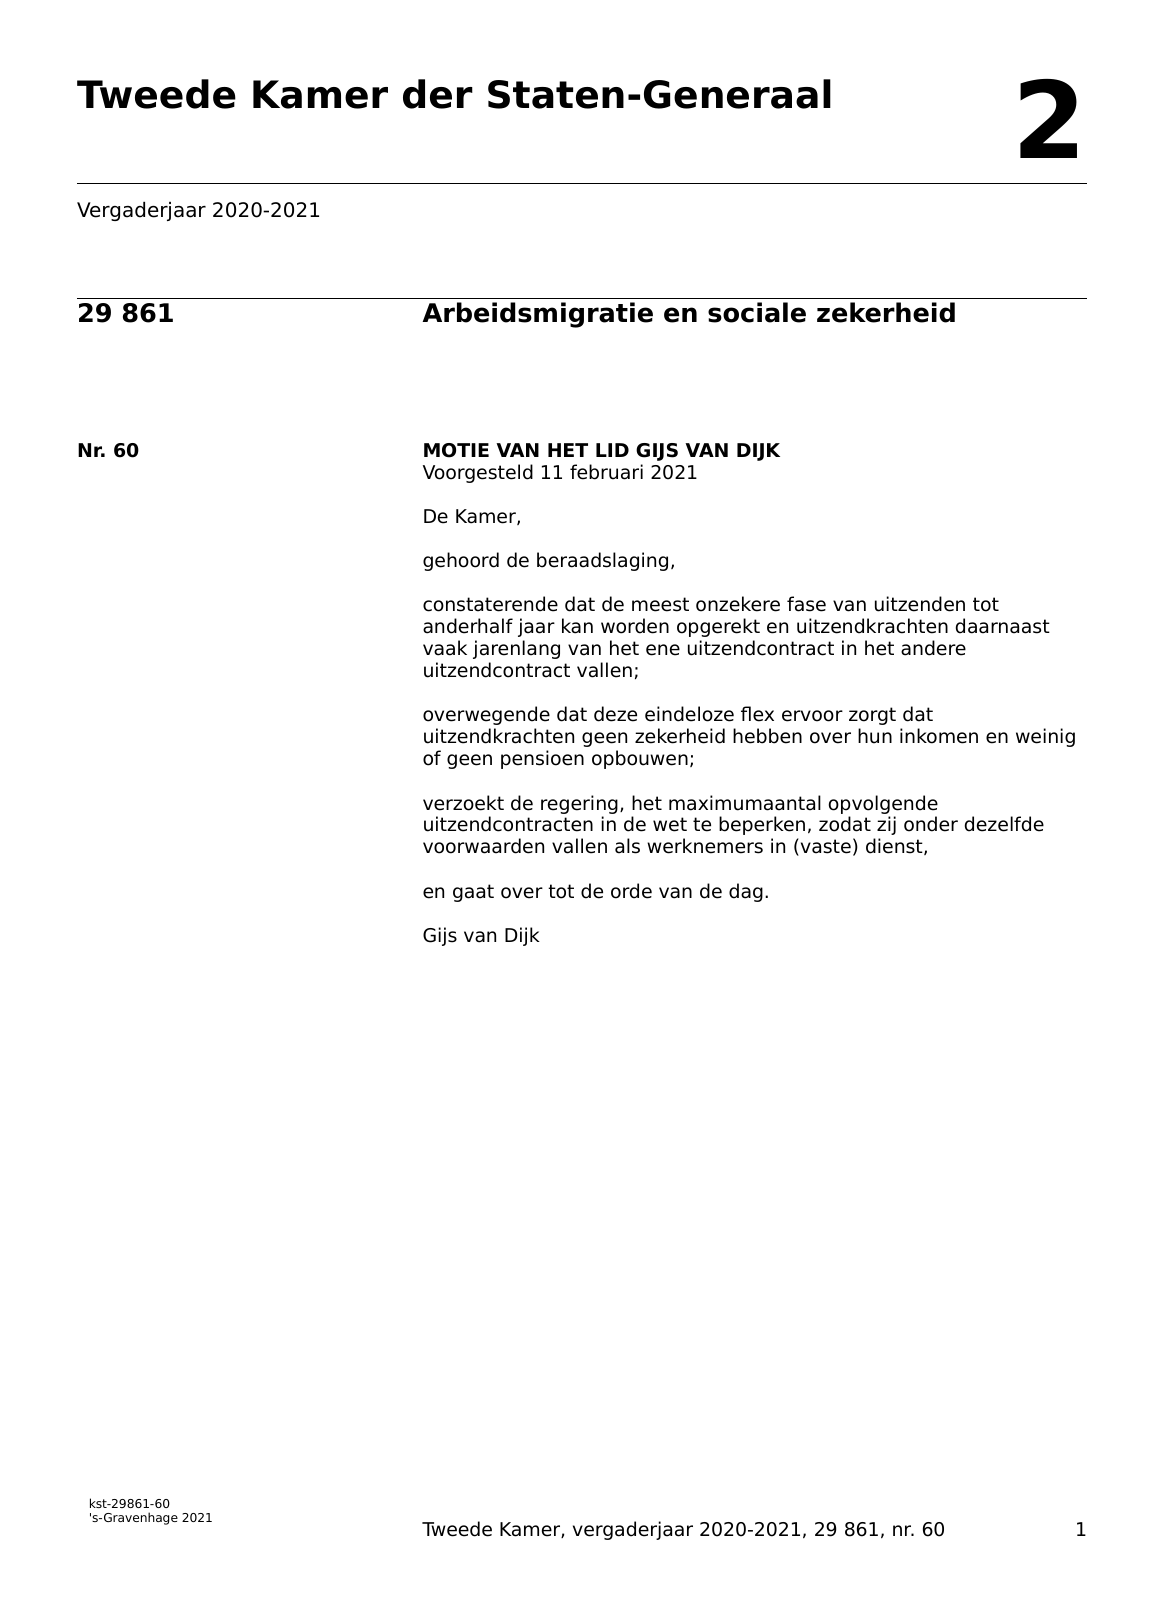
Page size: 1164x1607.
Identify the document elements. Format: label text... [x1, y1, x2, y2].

table_header 2 [886, 59, 1087, 183]
text overwegende dat deze eindeloze flex ervoor zorgt dat uitzendkrachten geen zekerheid hebben over hun inkomen en weinig of geen pensioen opbouwen; [422, 704, 1087, 770]
text Voorgesteld 11 februari 2021 [422, 462, 1087, 484]
text kst-29861-60 [88, 1497, 323, 1511]
subtitle Nr. 60 MOTIE VAN HET LID GIJS VAN DIJK [77, 440, 1087, 462]
subtitle 29 861 Arbeidsmigratie en sociale zekerheid [77, 299, 1087, 329]
text en gaat over tot de orde van de dag. [422, 881, 1087, 902]
text De Kamer, [422, 506, 1087, 528]
text Gijs van Dijk [422, 925, 1087, 947]
text 's-Gravenhage 2021 [88, 1511, 323, 1525]
table_header Tweede Kamer der Staten-Generaal [77, 59, 886, 183]
text verzoekt de regering, het maximumaantal opvolgende uitzendcontracten in de wet te beperken, zodat zij onder dezelfde voorwaarden vallen als werknemers in (vaste) dienst, [422, 792, 1087, 858]
text constaterende dat de meest onzekere fase van uitzenden tot anderhalf jaar kan worden opgerekt en uitzendkrachten daarnaast vaak jarenlang van het ene uitzendcontract in het andere uitzendcontract vallen; [422, 594, 1087, 682]
text gehoord de beraadslaging, [422, 550, 1087, 572]
table_cell Vergaderjaar 2020-2021 [77, 184, 1087, 298]
